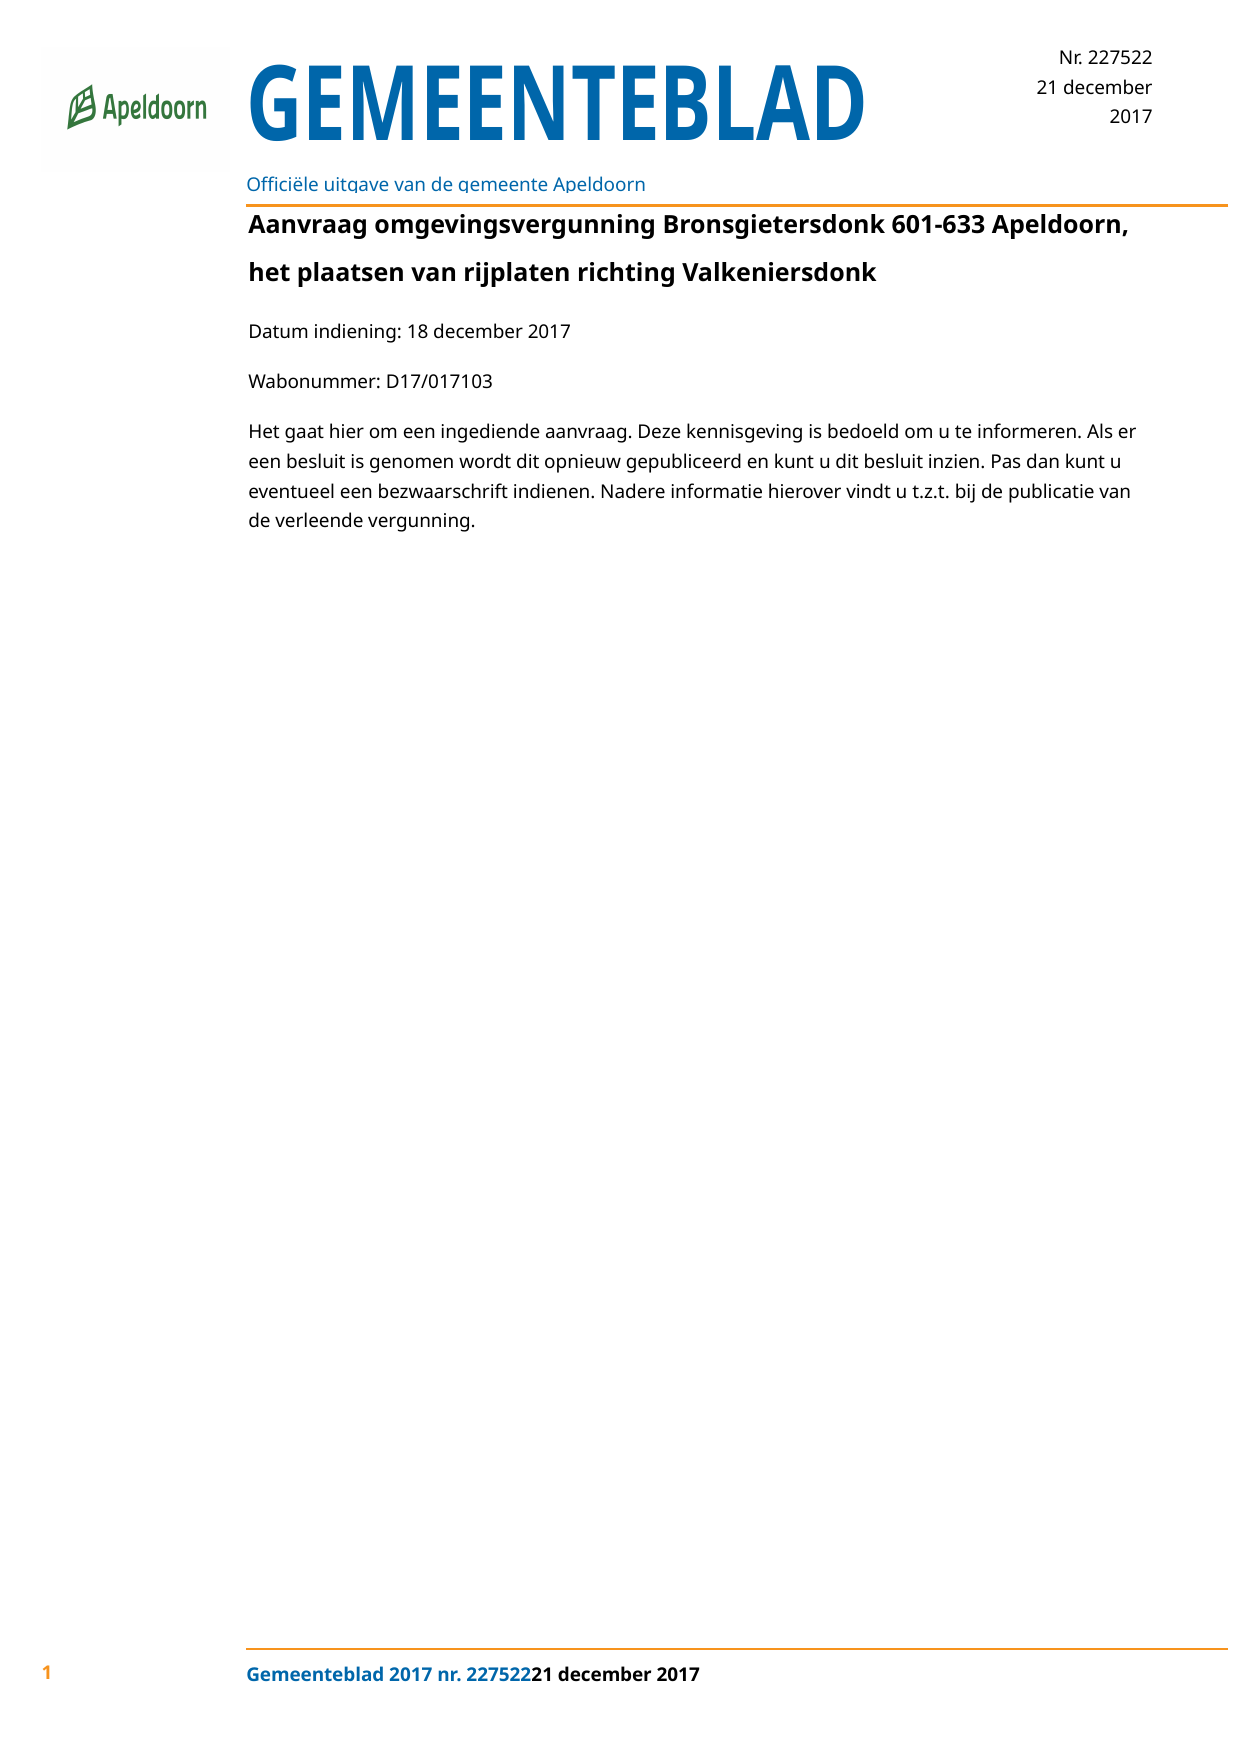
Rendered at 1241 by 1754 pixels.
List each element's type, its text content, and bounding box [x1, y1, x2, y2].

text Het gaat hier om een ingediende aanvraag. Deze kennisgeving is bedoeld om u te informeren. Als er een besluit is genomen wordt dit opnieuw gepubliceerd en kunt u dit besluit inzien. Pas dan kunt u eventueel een bezwaarschrift indienen. Nadere informatie hierover vindt u t.z.t. bij de publicatie van de verleende vergunning. [248, 419, 1152, 533]
picture [41, 47, 231, 172]
text Datum indiening: 18 december 2017 [248, 318, 1152, 344]
text Wabonummer: D17/017103 [248, 368, 1152, 394]
text Aanvraag omgevingsvergunning Bronsgietersdonk 601-633 Apeldoorn, het plaatsen van rijplaten richting Valkeniersdonk [248, 207, 1152, 288]
